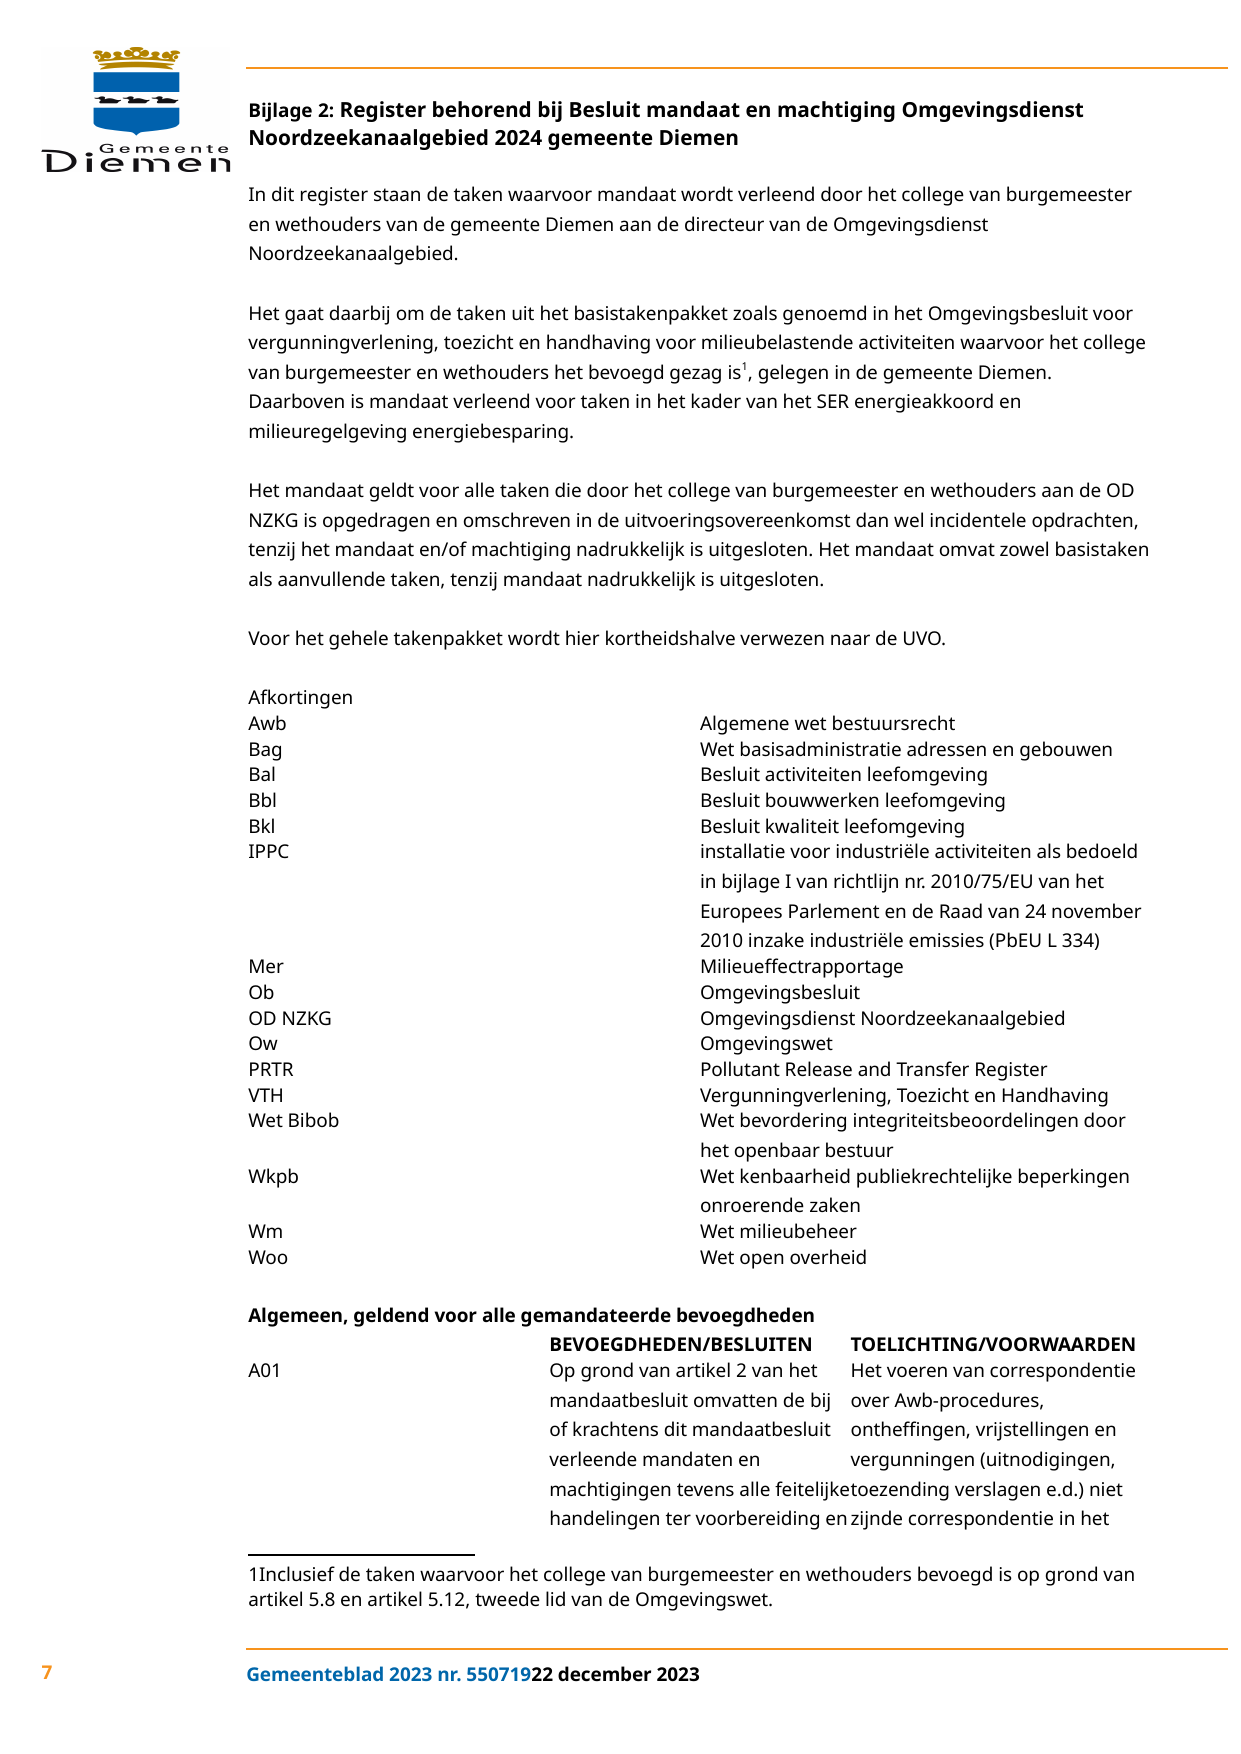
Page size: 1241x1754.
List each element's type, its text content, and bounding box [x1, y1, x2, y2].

table_cell A01 [248, 1358, 549, 1531]
table_cell Besluit bouwwerken leefomgeving [700, 787, 1152, 813]
table_cell Woo [248, 1244, 700, 1270]
table_cell Mer [248, 953, 700, 979]
table_cell installatie voor industriële activiteiten als bedoeld in bijlage I van richtlijn nr. 2010/75/EU van het Europees Parlement en de Raad van 24 november 2010 inzake industriële emissies (PbEU L 334) [700, 839, 1152, 953]
table_header BEVOEGDHEDEN/BESLUITEN [549, 1332, 850, 1357]
table_cell Bag [248, 736, 700, 762]
table_header TOELICHTING/VOORWAARDEN [850, 1332, 1152, 1357]
table_cell Wet basisadministratie adressen en gebouwen [700, 736, 1152, 762]
table_cell Wet bevordering integriteitsbeoordelingen door het openbaar bestuur [700, 1108, 1152, 1163]
table_cell Wm [248, 1218, 700, 1244]
table_cell Het voeren van correspondentie over Awb-procedures, ontheffingen, vrijstellingen en vergunningen (uitnodigingen, toezending verslagen e.d.) niet zijnde correspondentie in het [850, 1358, 1152, 1531]
table_cell Wet Bibob [248, 1108, 700, 1163]
table_cell Wet kenbaarheid publiekrechtelijke beperkingen onroerende zaken [700, 1163, 1152, 1218]
table_cell Bal [248, 762, 700, 787]
table_cell Vergunningverlening, Toezicht en Handhaving [700, 1082, 1152, 1108]
text In dit register staan de taken waarvoor mandaat wordt verleend door het college van burgemeester en wethouders van de gemeente Diemen aan de directeur van de Omgevingsdienst Noordzeekanaalgebied. [248, 181, 1152, 266]
table_cell Op grond van artikel 2 van het mandaatbesluit omvatten de bij of krachtens dit mandaatbesluit verleende mandaten en machtigingen tevens alle feitelijke handelingen ter voorbereiding en [549, 1358, 850, 1531]
picture [41, 47, 231, 172]
text Inclusief de taken waarvoor het college van burgemeester en wethouders bevoegd is op grond van artikel 5.8 en artikel 5.12, tweede lid van de Omgevingswet. [248, 1561, 1152, 1612]
table_cell Wet milieubeheer [700, 1218, 1152, 1244]
table_cell Omgevingswet [700, 1030, 1152, 1056]
table_cell VTH [248, 1082, 700, 1108]
table_cell Besluit activiteiten leefomgeving [700, 762, 1152, 787]
table_cell OD NZKG [248, 1005, 700, 1030]
table_cell Besluit kwaliteit leefomgeving [700, 813, 1152, 839]
text Het mandaat geldt voor alle taken die door het college van burgemeester en wethouders aan de OD NZKG is opgedragen en omschreven in de uitvoeringsovereenkomst dan wel incidentele opdrachten, tenzij het mandaat en/of machtiging nadrukkelijk is uitgesloten. Het mandaat omvat zowel basistaken als aanvullende taken, tenzij mandaat nadrukkelijk is uitgesloten. [248, 477, 1152, 592]
table_cell Bbl [248, 787, 700, 813]
table_header [248, 1332, 549, 1357]
text Voor het gehele takenpakket wordt hier kortheidshalve verwezen naar de UVO. [248, 625, 1152, 651]
text Bijlage 2: Register behorend bij Besluit mandaat en machtiging Omgevingsdienst Noordzeekanaalgebied 2024 gemeente Diemen [248, 95, 1152, 152]
table_header Afkortingen [248, 684, 1152, 710]
table_cell IPPC [248, 839, 700, 953]
table_cell Bkl [248, 813, 700, 839]
table_header Algemeen, geldend voor alle gemandateerde bevoegdheden [248, 1303, 1152, 1328]
table_cell Milieueffectrapportage [700, 953, 1152, 979]
table_cell PRTR [248, 1056, 700, 1082]
table_cell Pollutant Release and Transfer Register [700, 1056, 1152, 1082]
table_cell Algemene wet bestuursrecht [700, 710, 1152, 736]
table_cell Omgevingsbesluit [700, 979, 1152, 1005]
table_cell Wkpb [248, 1163, 700, 1218]
table_cell Awb [248, 710, 700, 736]
table_cell Wet open overheid [700, 1244, 1152, 1270]
table_cell Omgevingsdienst Noordzeekanaalgebied [700, 1005, 1152, 1030]
text Het gaat daarbij om de taken uit het basistakenpakket zoals genoemd in het Omgevingsbesluit voor vergunningverlening, toezicht en handhaving voor milieubelastende activiteiten waarvoor het college van burgemeester en wethouders het bevoegd gezag is, gelegen in de gemeente Diemen. Daarboven is mandaat verleend voor taken in het kader van het SER energieakkoord en milieuregelgeving energiebesparing. [248, 300, 1152, 444]
table_cell Ob [248, 979, 700, 1005]
table_cell Ow [248, 1030, 700, 1056]
